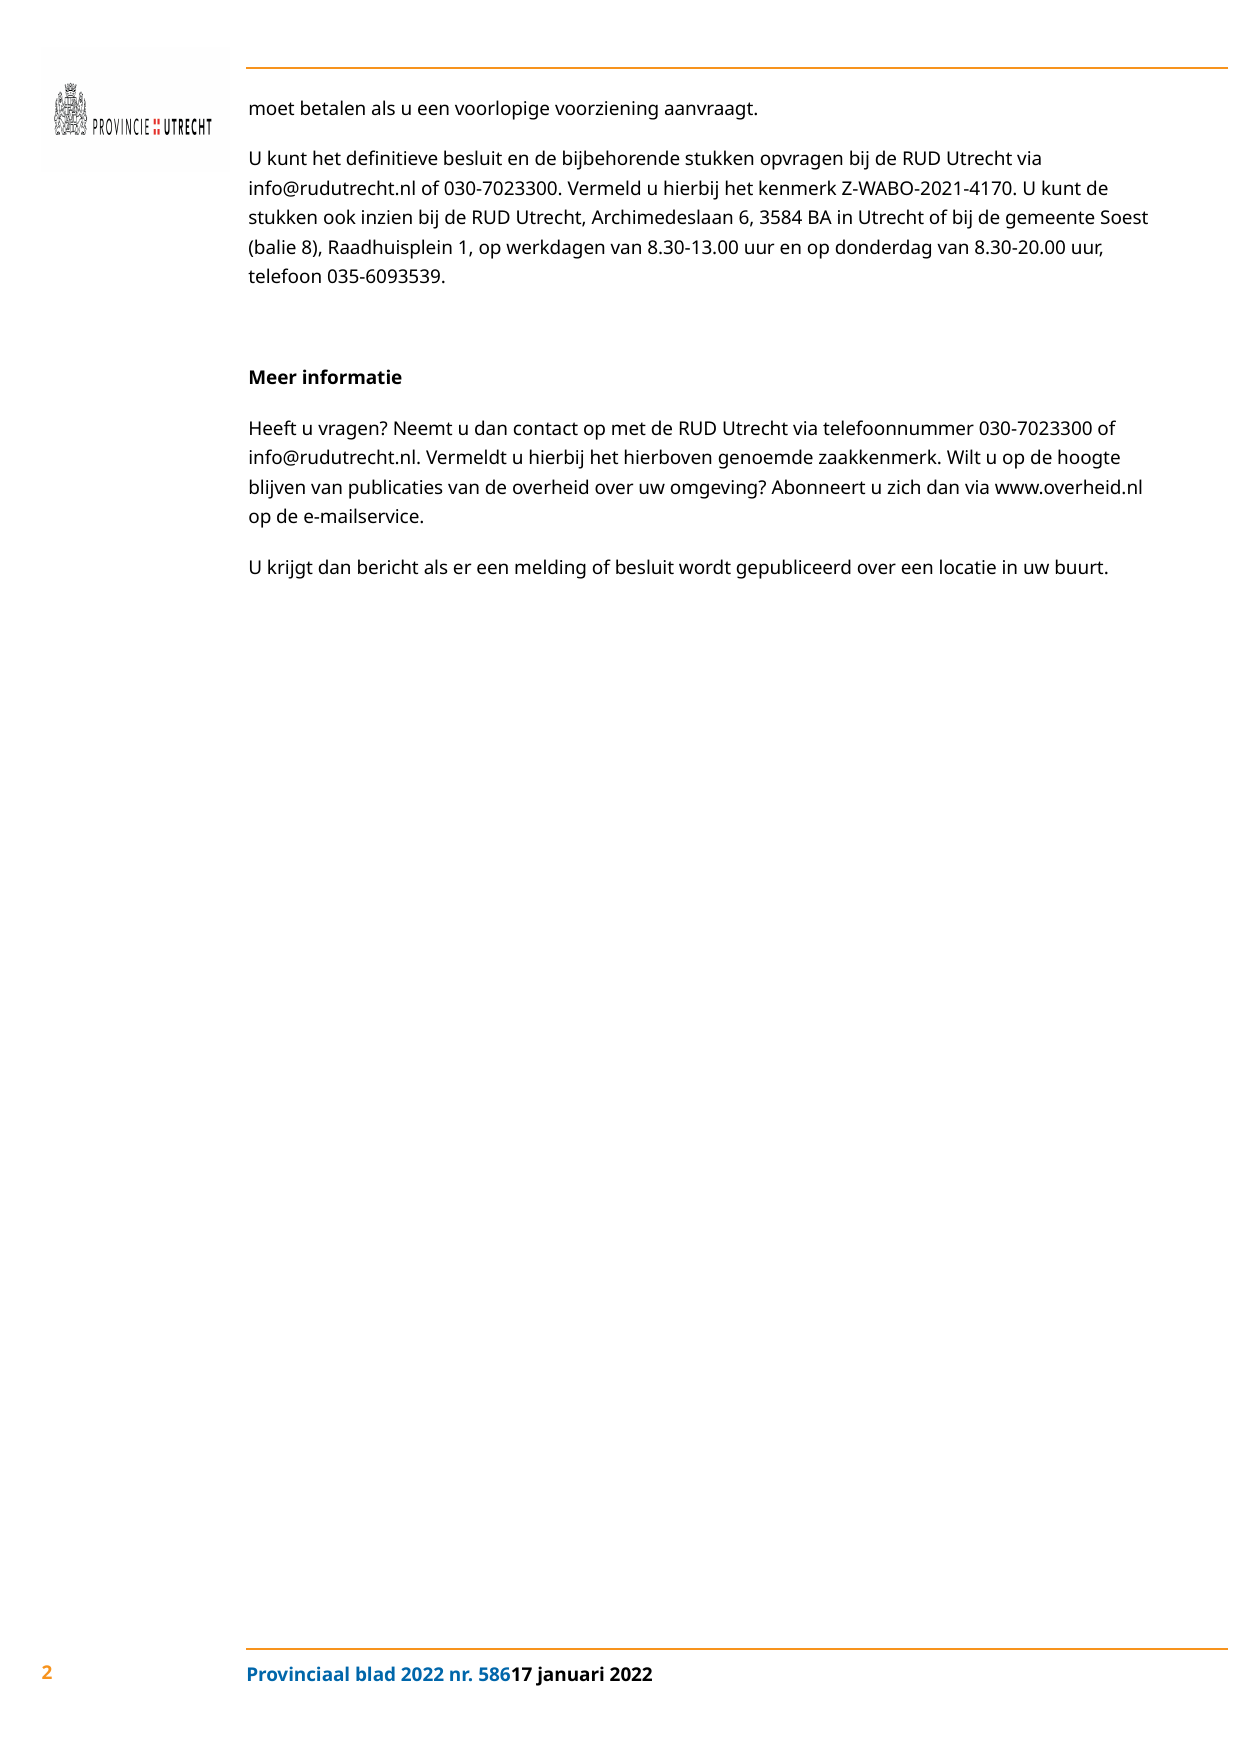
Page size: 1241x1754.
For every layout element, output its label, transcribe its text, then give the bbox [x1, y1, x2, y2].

text Heeft u vragen? Neemt u dan contact op met de RUD Utrecht via telefoonnummer 030-7023300 of info@rudutrecht.nl. Vermeldt u hierbij het hierboven genoemde zaakkenmerk. Wilt u op de hoogte blijven van publicaties van de overheid over uw omgeving? Abonneert u zich dan via www.overheid.nl op de e-mailservice. [248, 415, 1152, 529]
text Meer informatie [248, 364, 1152, 390]
text moet betalen als u een voorlopige voorziening aanvraagt. [248, 95, 1152, 121]
picture [41, 47, 231, 172]
text U krijgt dan bericht als er een melding of besluit wordt gepubliceerd over een locatie in uw buurt. [248, 554, 1152, 580]
text U kunt het definitieve besluit en de bijbehorende stukken opvragen bij de RUD Utrecht via info@rudutrecht.nl of 030-7023300. Vermeld u hierbij het kenmerk Z-WABO-2021-4170. U kunt de stukken ook inzien bij de RUD Utrecht, Archimedeslaan 6, 3584 BA in Utrecht of bij de gemeente Soest (balie 8), Raadhuisplein 1, op werkdagen van 8.30-13.00 uur en op donderdag van 8.30-20.00 uur, telefoon 035-6093539. [248, 145, 1152, 289]
